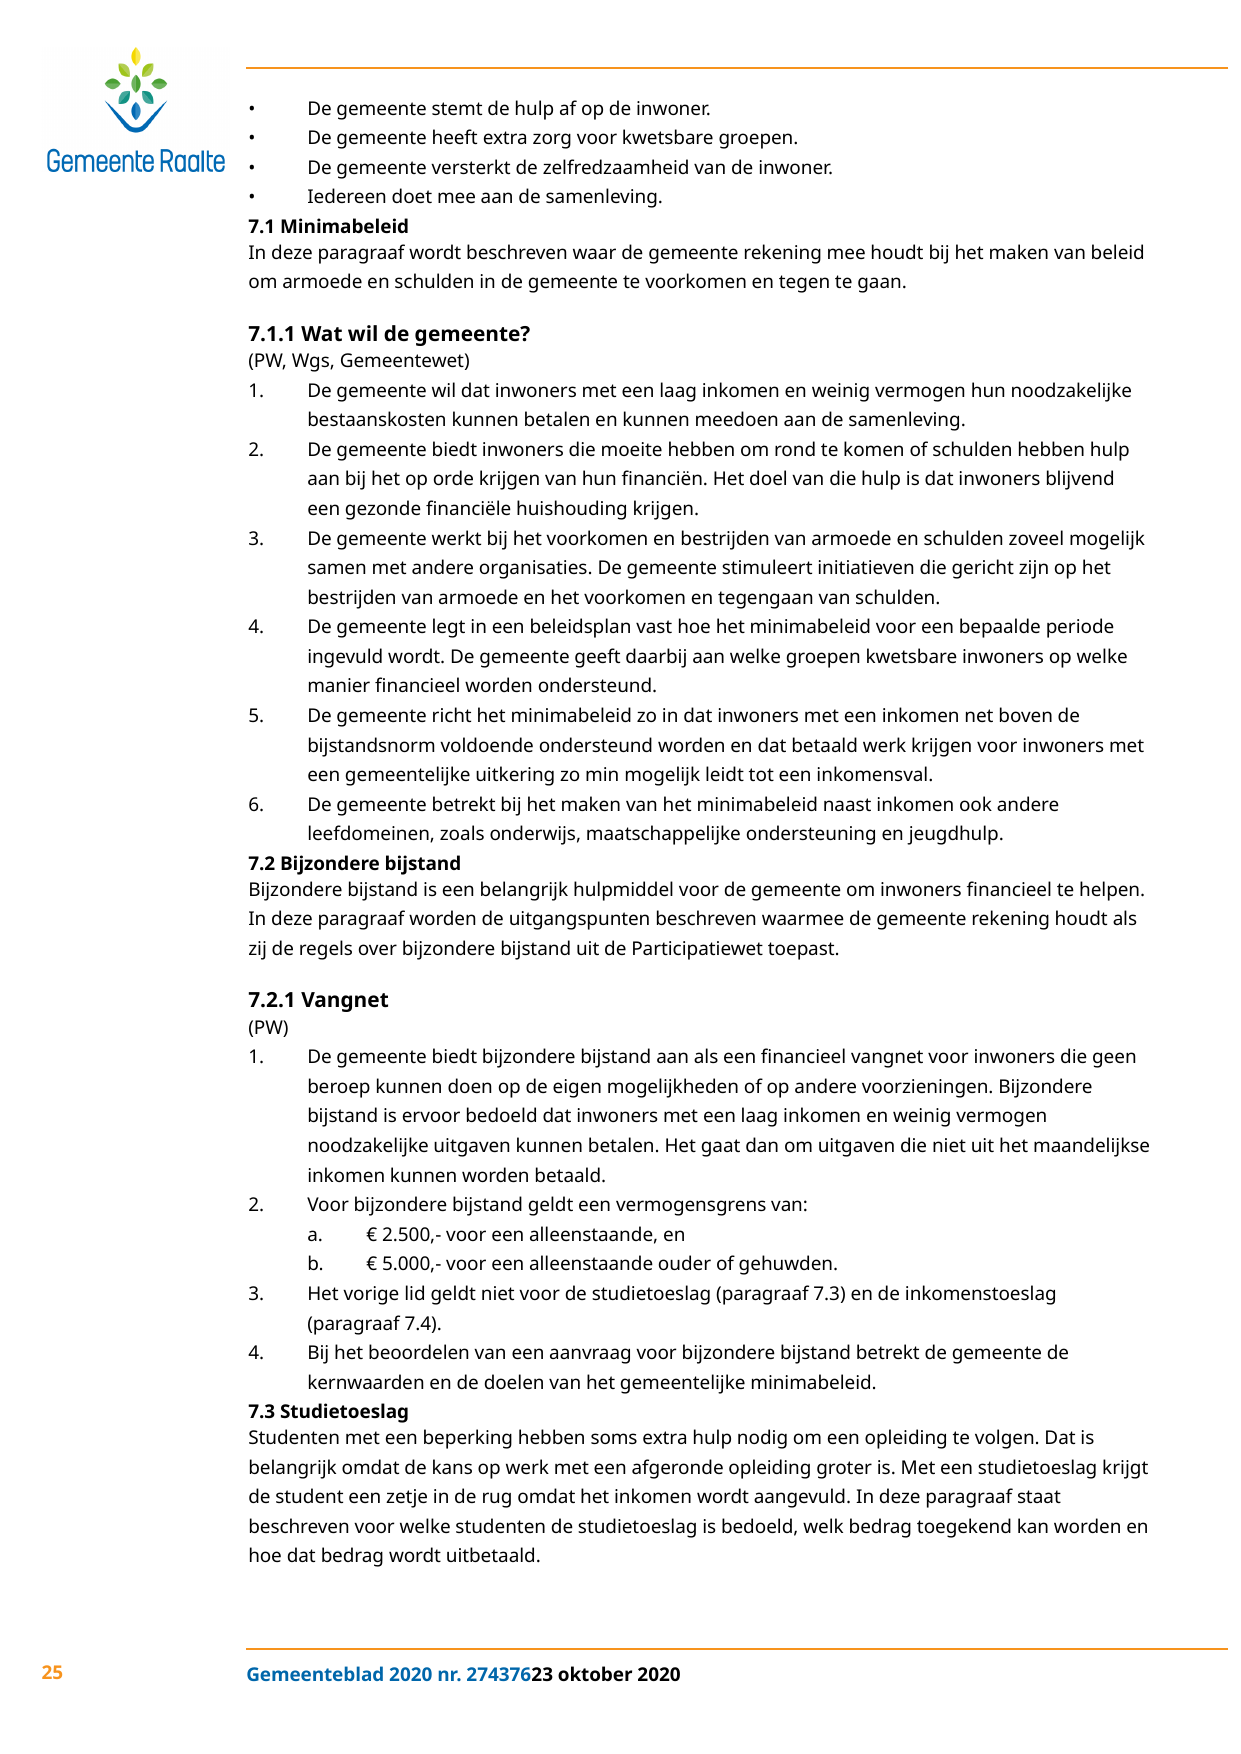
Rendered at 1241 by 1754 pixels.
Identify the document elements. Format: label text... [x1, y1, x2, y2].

text 7.1.1 Wat wil de gemeente? [248, 319, 1152, 347]
list De gemeente wil dat inwoners met een laag inkomen en weinig vermogen hun noodzakelijke bestaanskosten kunnen betalen en kunnen meedoen aan de samenleving. [248, 377, 1152, 432]
list De gemeente stemt de hulp af op de inwoner. [248, 95, 1152, 121]
text 7.2 Bijzondere bijstand [248, 850, 1152, 876]
list De gemeente betrekt bij het maken van het minimabeleid naast inkomen ook andere leefdomeinen, zoals onderwijs, maatschappelijke ondersteuning en jeugdhulp. [248, 791, 1152, 846]
list Bij het beoordelen van een aanvraag voor bijzondere bijstand betrekt de gemeente de kernwaarden en de doelen van het gemeentelijke minimabeleid. [248, 1339, 1152, 1395]
text In deze paragraaf wordt beschreven waar de gemeente rekening mee houdt bij het maken van beleid om armoede en schulden in de gemeente te voorkomen en tegen te gaan. [248, 239, 1152, 294]
text (PW, Wgs, Gemeentewet) [248, 347, 1152, 373]
list Het vorige lid geldt niet voor de studietoeslag (paragraaf 7.3) en de inkomenstoeslag (paragraaf 7.4). [248, 1280, 1152, 1336]
list De gemeente legt in een beleidsplan vast hoe het minimabeleid voor een bepaalde periode ingevuld wordt. De gemeente geeft daarbij aan welke groepen kwetsbare inwoners op welke manier financieel worden ondersteund. [248, 613, 1152, 698]
text Bijzondere bijstand is een belangrijk hulpmiddel voor de gemeente om inwoners financieel te helpen. In deze paragraaf worden de uitgangspunten beschreven waarmee de gemeente rekening houdt als zij de regels over bijzondere bijstand uit de Participatiewet toepast. [248, 876, 1152, 961]
list De gemeente werkt bij het voorkomen en bestrijden van armoede en schulden zoveel mogelijk samen met andere organisaties. De gemeente stimuleert initiatieven die gericht zijn op het bestrijden van armoede en het voorkomen en tegengaan van schulden. [248, 525, 1152, 610]
text Studenten met een beperking hebben soms extra hulp nodig om een opleiding te volgen. Dat is belangrijk omdat de kans op werk met een afgeronde opleiding groter is. Met een studietoeslag krijgt de student een zetje in de rug omdat het inkomen wordt aangevuld. In deze paragraaf staat beschreven voor welke studenten de studietoeslag is bedoeld, welk bedrag toegekend kan worden en hoe dat bedrag wordt uitbetaald. [248, 1424, 1152, 1568]
list € 5.000,- voor een alleenstaande ouder of gehuwden. [307, 1251, 1152, 1276]
text (PW) [248, 1014, 1152, 1040]
list Voor bijzondere bijstand geldt een vermogensgrens van: [248, 1191, 1152, 1217]
list De gemeente biedt bijzondere bijstand aan als een financieel vangnet voor inwoners die geen beroep kunnen doen op de eigen mogelijkheden of op andere voorzieningen. Bijzondere bijstand is ervoor bedoeld dat inwoners met een laag inkomen en weinig vermogen noodzakelijke uitgaven kunnen betalen. Het gaat dan om uitgaven die niet uit het maandelijkse inkomen kunnen worden betaald. [248, 1043, 1152, 1188]
list De gemeente biedt inwoners die moeite hebben om rond te komen of schulden hebben hulp aan bij het op orde krijgen van hun financiën. Het doel van die hulp is dat inwoners blijvend een gezonde financiële huishouding krijgen. [248, 436, 1152, 521]
text 7.3 Studietoeslag [248, 1398, 1152, 1424]
picture [41, 47, 231, 172]
list € 2.500,- voor een alleenstaande, en [307, 1221, 1152, 1247]
list Iedereen doet mee aan de samenleving. [248, 183, 1152, 209]
text 7.2.1 Vangnet [248, 986, 1152, 1014]
list De gemeente heeft extra zorg voor kwetsbare groepen. [248, 124, 1152, 150]
text 7.1 Minimabeleid [248, 213, 1152, 239]
list De gemeente richt het minimabeleid zo in dat inwoners met een inkomen net boven de bijstandsnorm voldoende ondersteund worden en dat betaald werk krijgen voor inwoners met een gemeentelijke uitkering zo min mogelijk leidt tot een inkomensval. [248, 702, 1152, 787]
list De gemeente versterkt de zelfredzaamheid van de inwoner. [248, 154, 1152, 180]
